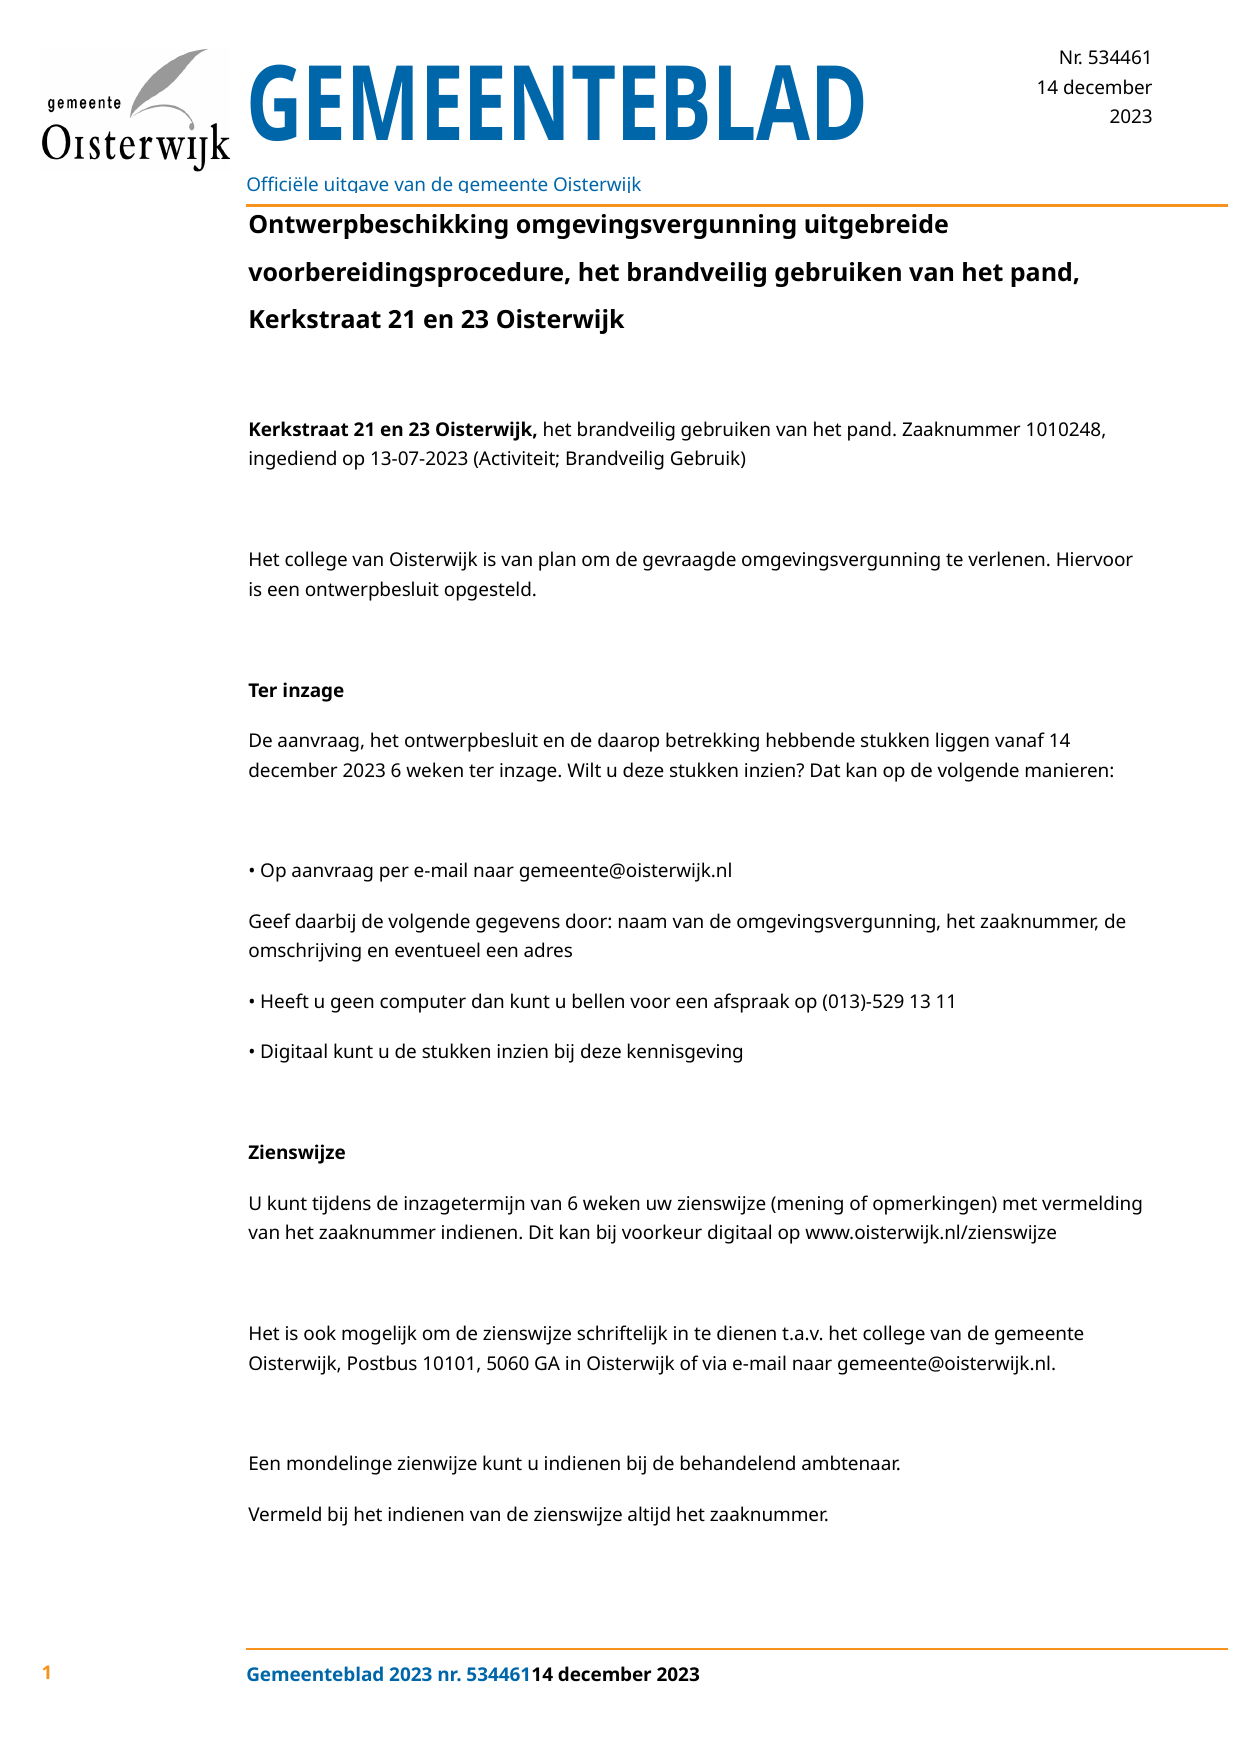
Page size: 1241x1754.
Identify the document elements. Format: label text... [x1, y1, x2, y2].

text Vermeld bij het indienen van de zienswijze altijd het zaaknummer. [248, 1501, 1152, 1527]
picture [41, 47, 231, 172]
text Ter inzage [248, 677, 1152, 702]
text • Op aanvraag per e-mail naar gemeente@oisterwijk.nl [248, 858, 1152, 883]
text • Heeft u geen computer dan kunt u bellen voor een afspraak op (013)-529 13 11 [248, 988, 1152, 1014]
text Kerkstraat 21 en 23 Oisterwijk, het brandveilig gebruiken van het pand. Zaaknummer 1010248, ingediend op 13-07-2023 (Activiteit; Brandveilig Gebruik) [248, 416, 1152, 471]
text Het is ook mogelijk om de zienswijze schriftelijk in te dienen t.a.v. het college van de gemeente Oisterwijk, Postbus 10101, 5060 GA in Oisterwijk of via e-mail naar gemeente@oisterwijk.nl. [248, 1320, 1152, 1375]
text Geef daarbij de volgende gegevens door: naam van de omgevingsvergunning, het zaaknummer, de omschrijving en eventueel een adres [248, 908, 1152, 963]
text U kunt tijdens de inzagetermijn van 6 weken uw zienswijze (mening of opmerkingen) met vermelding van het zaaknummer indienen. Dit kan bij voorkeur digitaal op www.oisterwijk.nl/zienswijze [248, 1190, 1152, 1245]
text Een mondelinge zienwijze kunt u indienen bij de behandelend ambtenaar. [248, 1451, 1152, 1476]
text • Digitaal kunt u de stukken inzien bij deze kennisgeving [248, 1038, 1152, 1064]
text Ontwerpbeschikking omgevingsvergunning uitgebreide voorbereidingsprocedure, het brandveilig gebruiken van het pand, Kerkstraat 21 en 23 Oisterwijk [248, 207, 1152, 336]
text Het college van Oisterwijk is van plan om de gevraagde omgevingsvergunning te verlenen. Hiervoor is een ontwerpbesluit opgesteld. [248, 546, 1152, 602]
text De aanvraag, het ontwerpbesluit en de daarop betrekking hebbende stukken liggen vanaf 14 december 2023 6 weken ter inzage. Wilt u deze stukken inzien? Dat kan op de volgende manieren: [248, 727, 1152, 782]
text Zienswijze [248, 1139, 1152, 1165]
